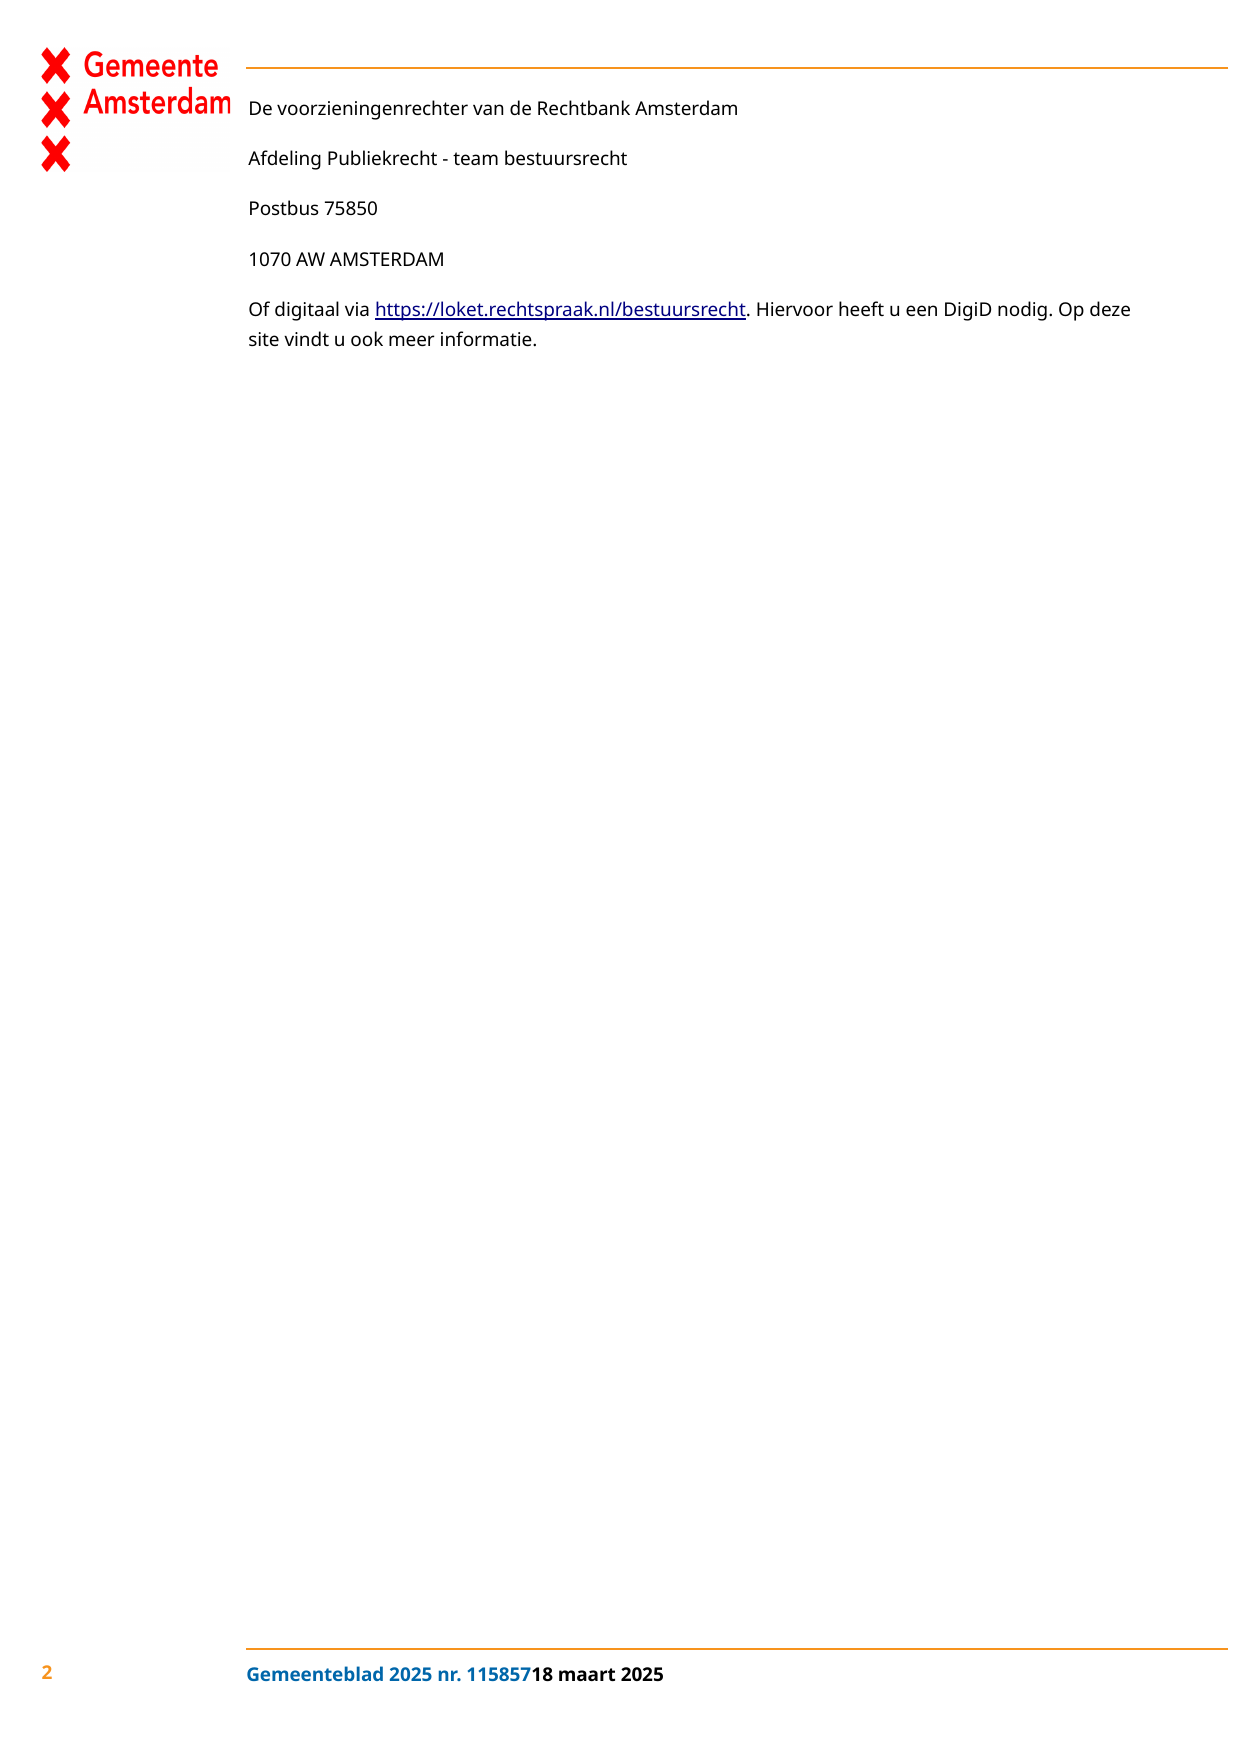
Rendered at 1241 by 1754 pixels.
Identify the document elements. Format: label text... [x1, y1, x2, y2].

text Of digitaal via https://loket.rechtspraak.nl/bestuursrecht. Hiervoor heeft u een DigiD nodig. Op deze site vindt u ook meer informatie. [248, 296, 1152, 352]
text Postbus 75850 [248, 196, 1152, 221]
picture [41, 47, 231, 172]
text Afdeling Publiekrecht - team bestuursrecht [248, 145, 1152, 171]
text 1070 AW AMSTERDAM [248, 246, 1152, 272]
text De voorzieningenrechter van de Rechtbank Amsterdam [248, 95, 1152, 121]
